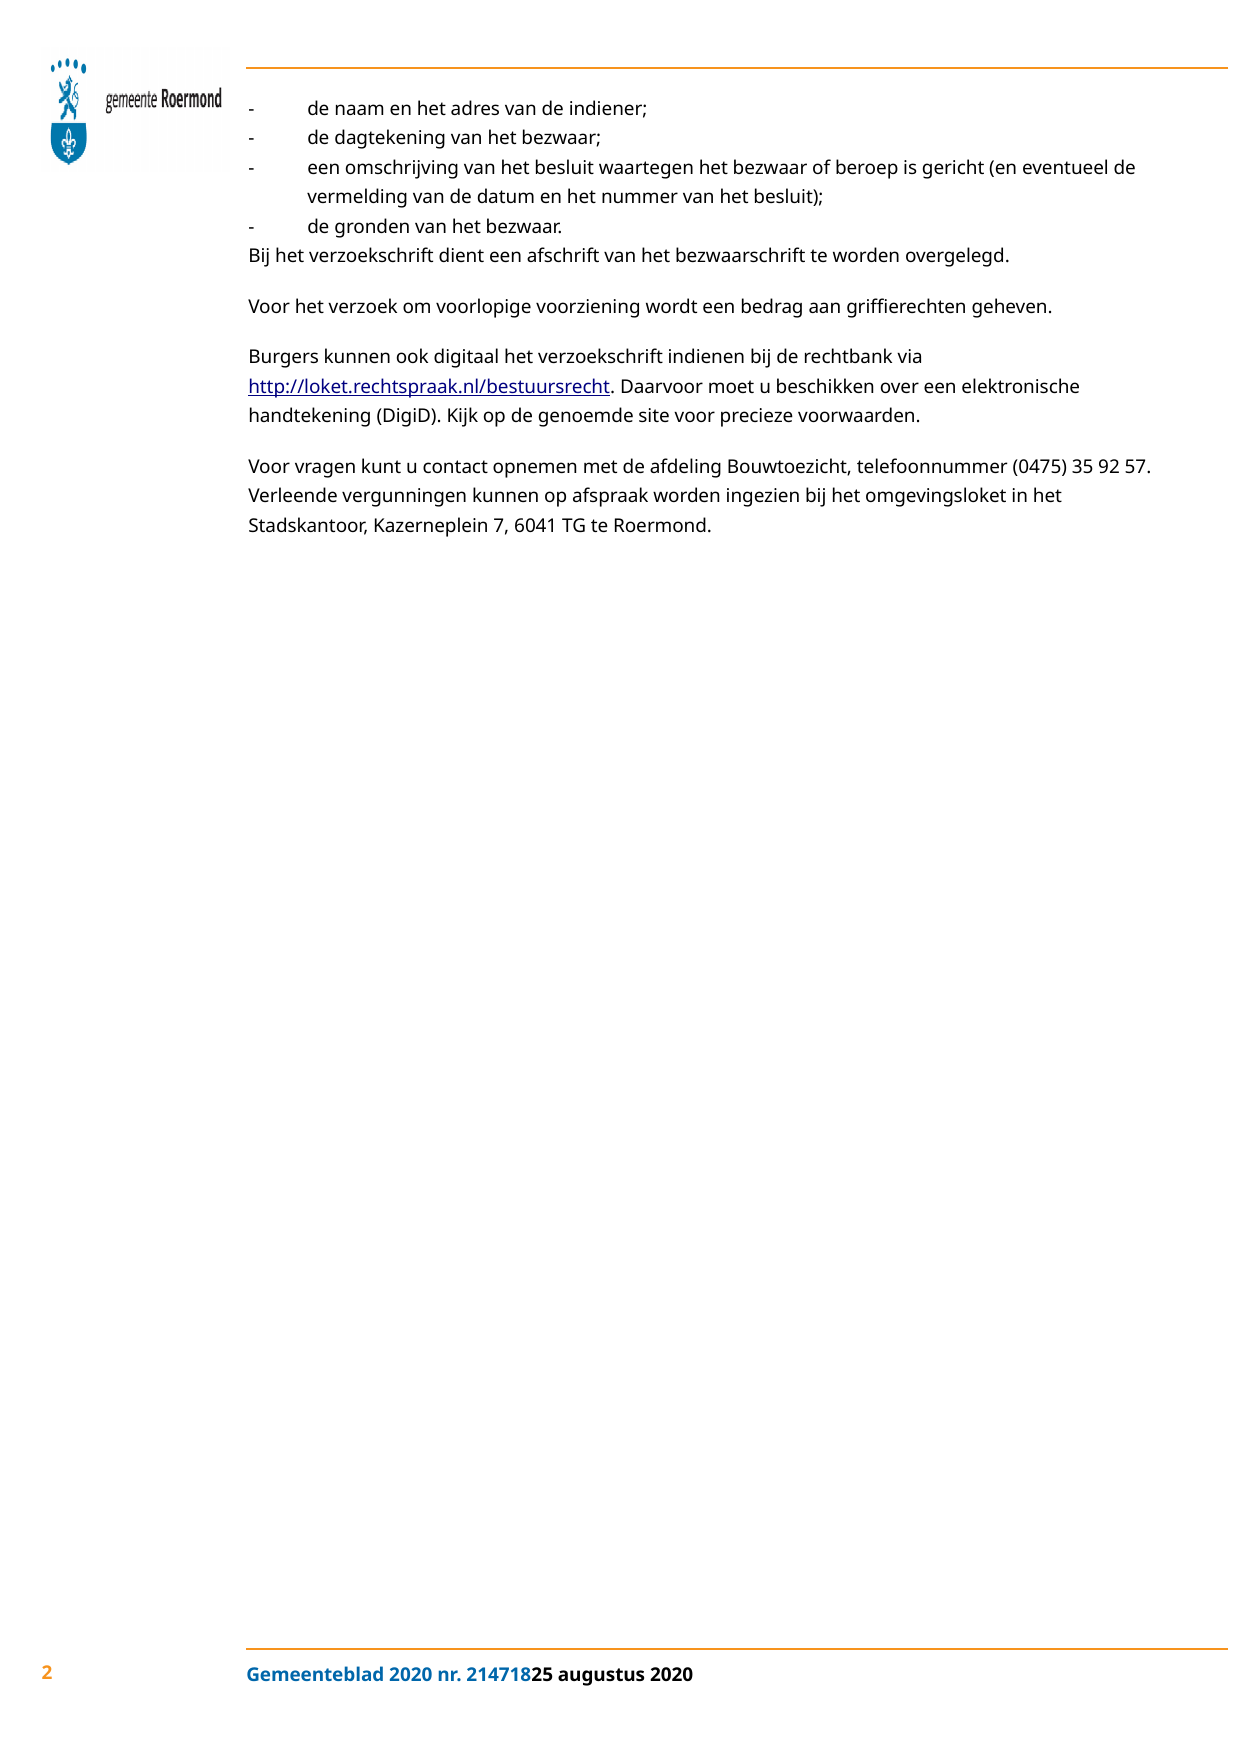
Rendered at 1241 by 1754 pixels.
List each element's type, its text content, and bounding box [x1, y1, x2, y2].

list de naam en het adres van de indiener; [248, 95, 1152, 121]
list de gronden van het bezwaar. [248, 213, 1152, 239]
picture [41, 47, 231, 172]
list een omschrijving van het besluit waartegen het bezwaar of beroep is gericht (en eventueel de vermelding van de datum en het nummer van het besluit); [248, 154, 1152, 209]
list de dagtekening van het bezwaar; [248, 124, 1152, 150]
text Voor het verzoek om voorlopige voorziening wordt een bedrag aan griffierechten geheven. [248, 293, 1152, 319]
text Voor vragen kunt u contact opnemen met de afdeling Bouwtoezicht, telefoonnummer (0475) 35 92 57. Verleende vergunningen kunnen op afspraak worden ingezien bij het omgevingsloket in het Stadskantoor, Kazerneplein 7, 6041 TG te Roermond. [248, 453, 1152, 538]
text Burgers kunnen ook digitaal het verzoekschrift indienen bij de rechtbank via http://loket.rechtspraak.nl/bestuursrecht. Daarvoor moet u beschikken over een elektronische handtekening (DigiD). Kijk op de genoemde site voor precieze voorwaarden. [248, 343, 1152, 428]
text Bij het verzoekschrift dient een afschrift van het bezwaarschrift te worden overgelegd. [248, 243, 1152, 268]
